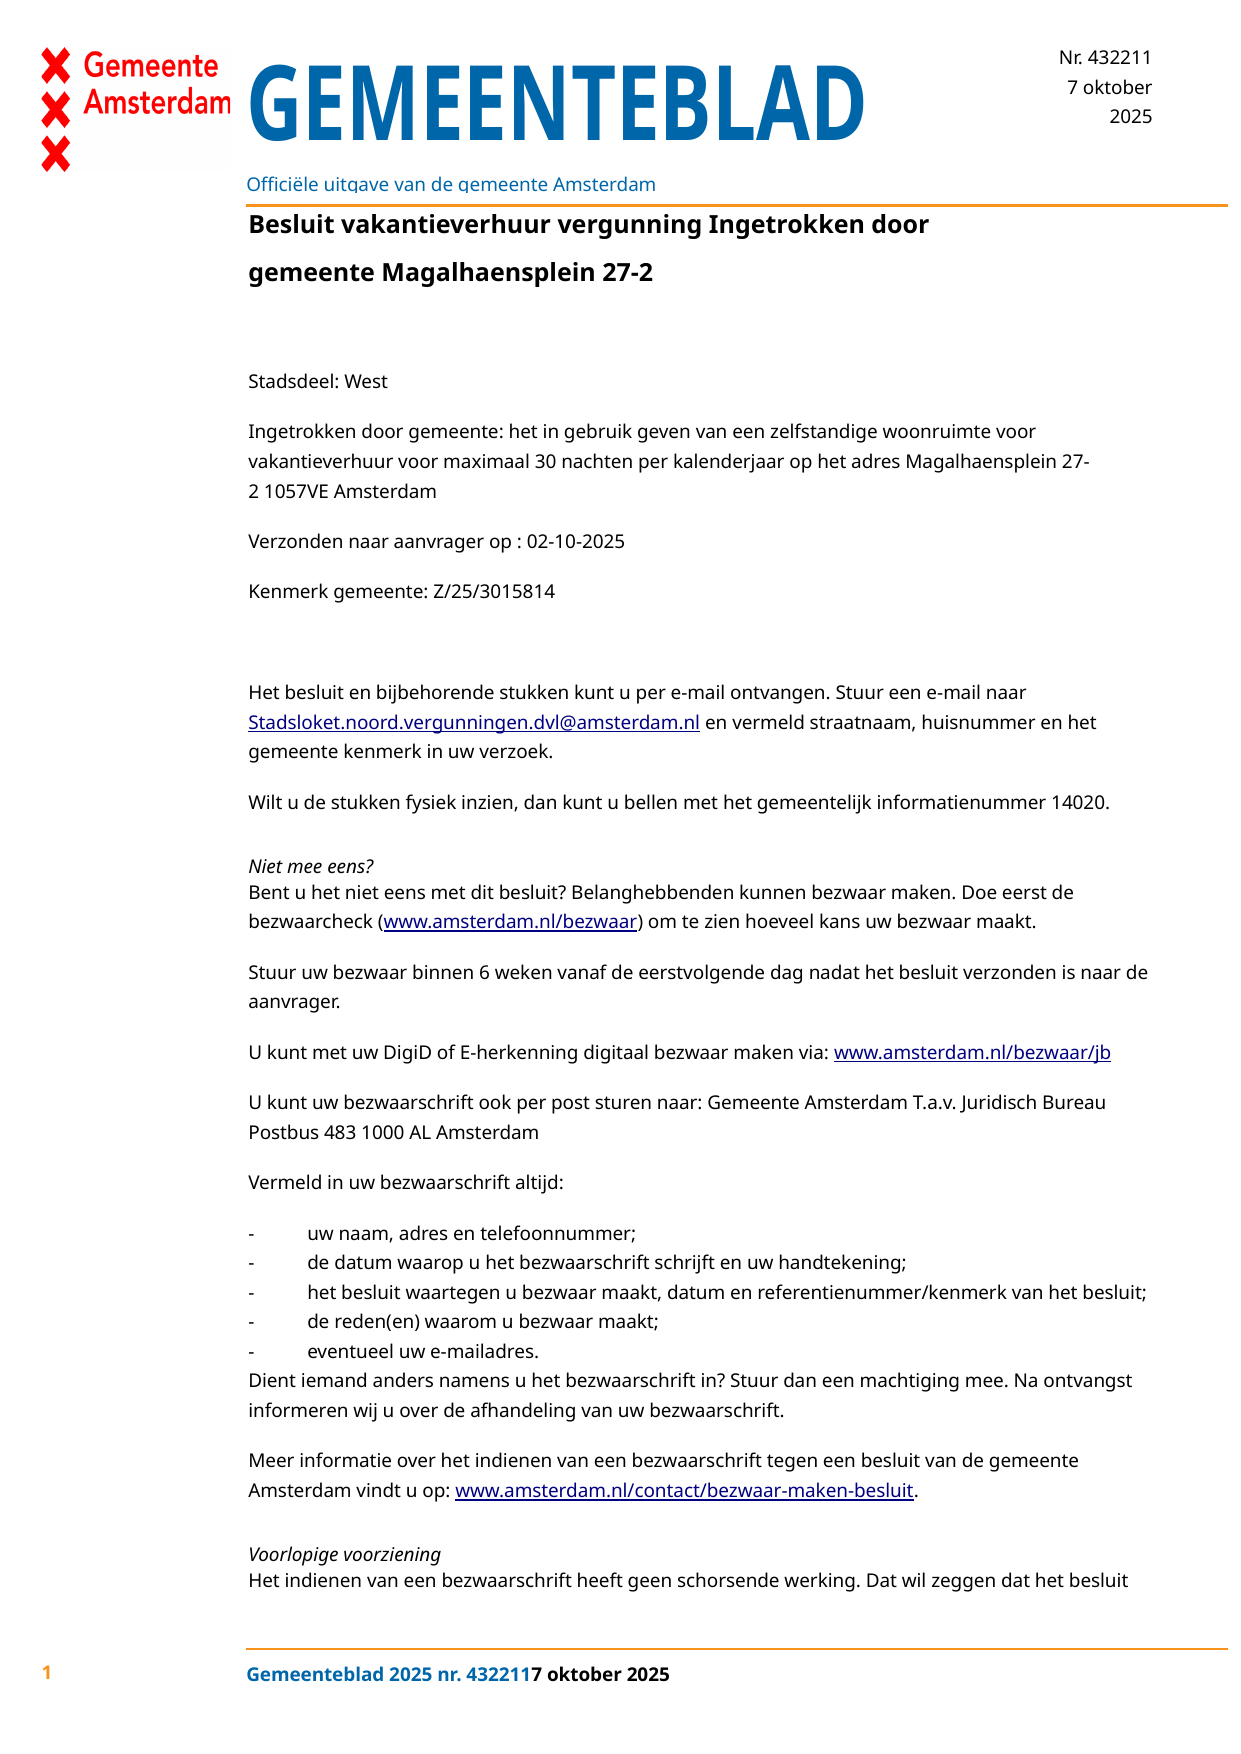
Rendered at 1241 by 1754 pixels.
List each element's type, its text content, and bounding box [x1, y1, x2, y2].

text U kunt met uw DigiD of E-herkenning digitaal bezwaar maken via: www.amsterdam.nl/bezwaar/jb [248, 1039, 1152, 1064]
text Kenmerk gemeente: Z/25/3015814 [248, 579, 1152, 604]
text Besluit vakantieverhuur vergunning Ingetrokken door gemeente Magalhaensplein 27-2 [248, 207, 1152, 288]
text Bent u het niet eens met dit besluit? Belanghebbenden kunnen bezwaar maken. Doe eerst de bezwaarcheck (www.amsterdam.nl/bezwaar) om te zien hoeveel kans uw bezwaar maakt. [248, 879, 1152, 934]
text Niet mee eens? [248, 853, 1152, 879]
text U kunt uw bezwaarschrift ook per post sturen naar: Gemeente Amsterdam T.a.v. Juridisch Bureau Postbus 483 1000 AL Amsterdam [248, 1089, 1152, 1144]
text Voorlopige voorziening [248, 1541, 1152, 1567]
text Wilt u de stukken fysiek inzien, dan kunt u bellen met het gemeentelijk informatienummer 14020. [248, 789, 1152, 815]
list de reden(en) waarom u bezwaar maakt; [248, 1308, 1152, 1334]
text Ingetrokken door gemeente: het in gebruik geven van een zelfstandige woonruimte voor vakantieverhuur voor maximaal 30 nachten per kalenderjaar op het adres Magalhaensplein 27-2 1057VE Amsterdam [248, 419, 1152, 504]
text Vermeld in uw bezwaarschrift altijd: [248, 1169, 1152, 1195]
picture [41, 47, 231, 172]
list de datum waarop u het bezwaarschrift schrijft en uw handtekening; [248, 1249, 1152, 1275]
text Verzonden naar aanvrager op : 02-10-2025 [248, 528, 1152, 554]
text Dient iemand anders namens u het bezwaarschrift in? Stuur dan een machtiging mee. Na ontvangst informeren wij u over de afhandeling van uw bezwaarschrift. [248, 1368, 1152, 1423]
list het besluit waartegen u bezwaar maakt, datum en referentienummer/kenmerk van het besluit; [248, 1279, 1152, 1304]
list eventueel uw e-mailadres. [248, 1338, 1152, 1364]
text Het besluit en bijbehorende stukken kunt u per e-mail ontvangen. Stuur een e-mail naar Stadsloket.noord.vergunningen.dvl@amsterdam.nl en vermeld straatnaam, huisnummer en het gemeente kenmerk in uw verzoek. [248, 679, 1152, 764]
text Stadsdeel: West [248, 368, 1152, 394]
text Meer informatie over het indienen van een bezwaarschrift tegen een besluit van de gemeente Amsterdam vindt u op: www.amsterdam.nl/contact/bezwaar-maken-besluit. [248, 1448, 1152, 1503]
text Stuur uw bezwaar binnen 6 weken vanaf de eerstvolgende dag nadat het besluit verzonden is naar de aanvrager. [248, 959, 1152, 1014]
list uw naam, adres en telefoonnummer; [248, 1220, 1152, 1245]
text Het indienen van een bezwaarschrift heeft geen schorsende werking. Dat wil zeggen dat het besluit [248, 1567, 1152, 1593]
